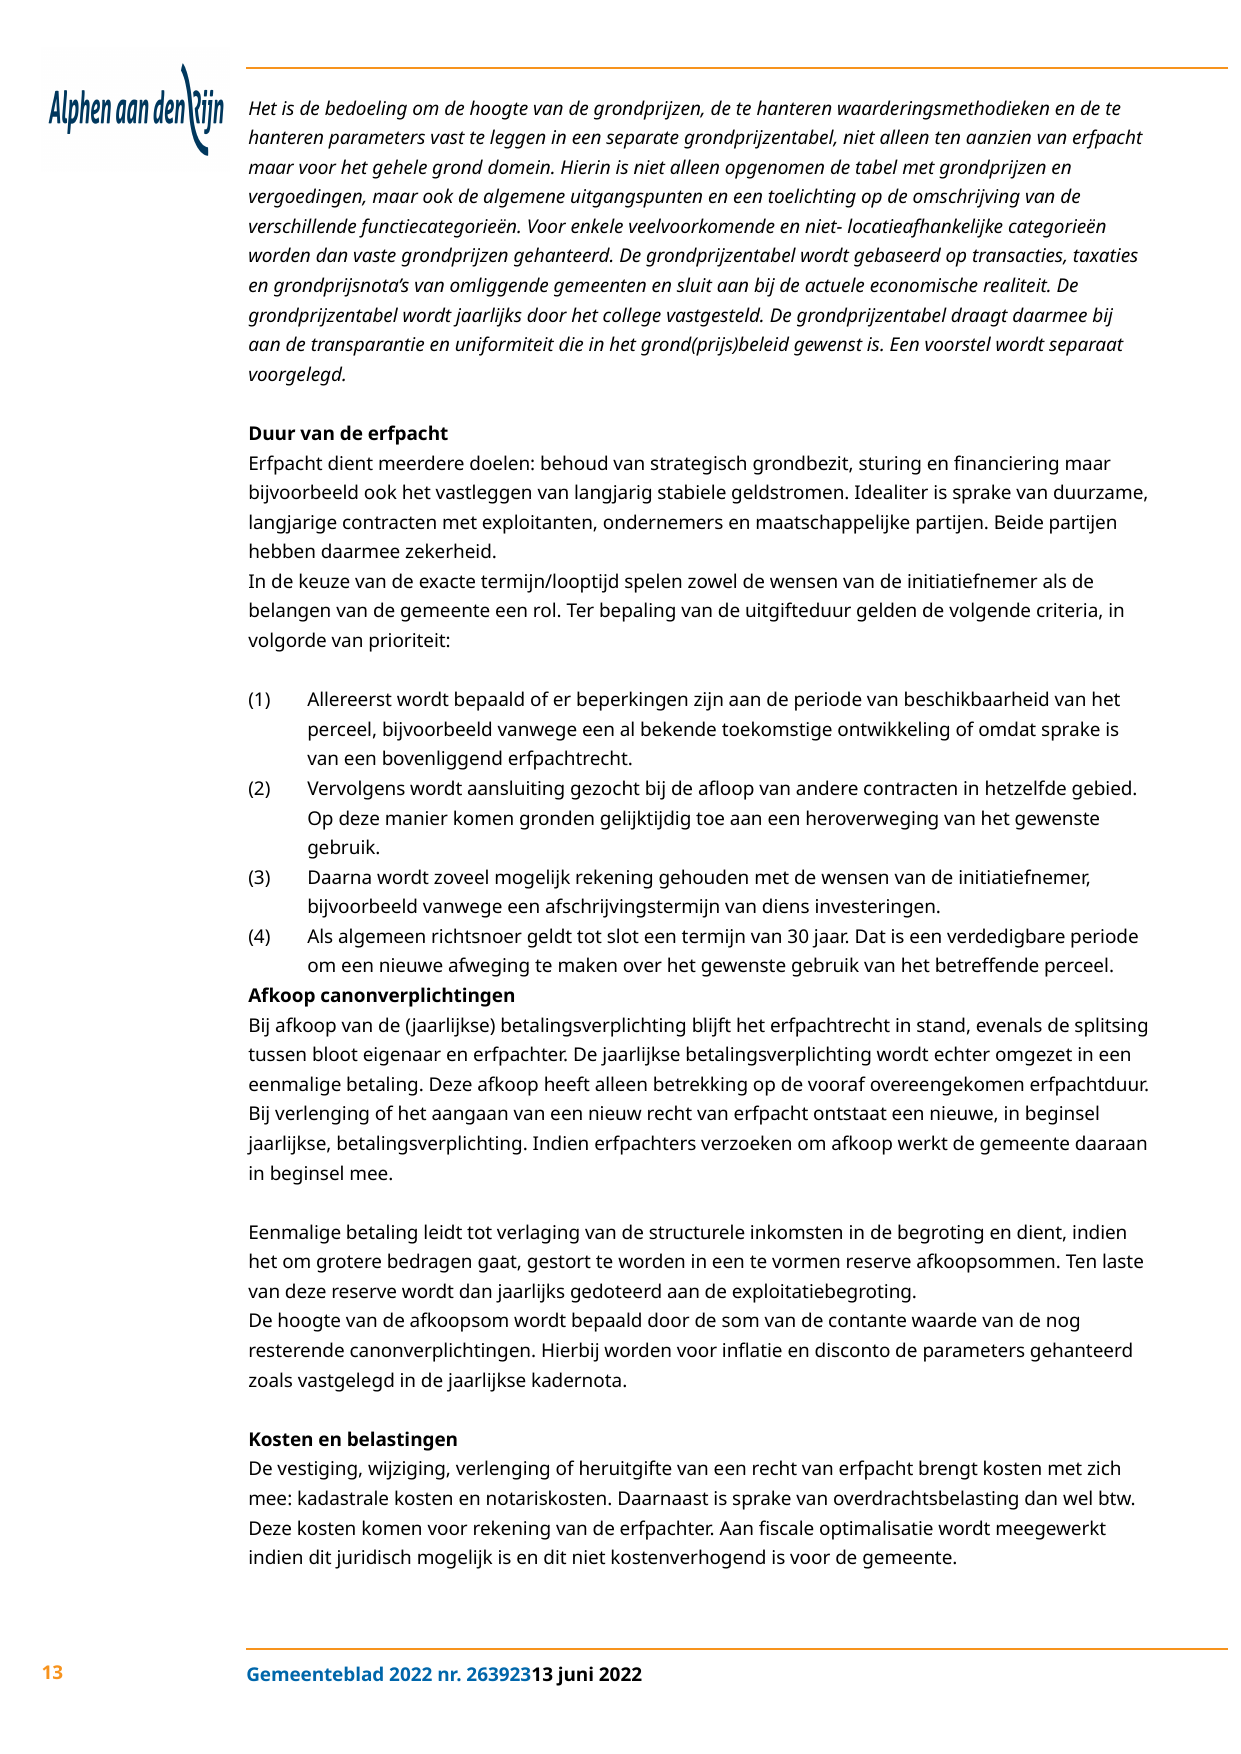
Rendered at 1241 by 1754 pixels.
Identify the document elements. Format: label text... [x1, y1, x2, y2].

list Daarna wordt zoveel mogelijk rekening gehouden met de wensen van de initiatiefnemer, bijvoorbeeld vanwege een afschrijvingstermijn van diens investeringen. [248, 864, 1152, 919]
text Bij afkoop van de (jaarlijkse) betalingsverplichting blijft het erfpachtrecht in stand, evenals de splitsing tussen bloot eigenaar en erfpachter. De jaarlijkse betalingsverplichting wordt echter omgezet in een eenmalige betaling. Deze afkoop heeft alleen betrekking op de vooraf overeengekomen erfpachtduur. Bij verlenging of het aangaan van een nieuw recht van erfpacht ontstaat een nieuwe, in beginsel jaarlijkse, betalingsverplichting. Indien erfpachters verzoeken om afkoop werkt de gemeente daaraan in beginsel mee. [248, 1012, 1152, 1186]
text De hoogte van de afkoopsom wordt bepaald door de som van de contante waarde van de nog resterende canonverplichtingen. Hierbij worden voor inflatie en disconto de parameters gehanteerd zoals vastgelegd in de jaarlijkse kadernota. [248, 1308, 1152, 1393]
list Als algemeen richtsnoer geldt tot slot een termijn van 30 jaar. Dat is een verdedigbare periode om een nieuwe afweging te maken over het gewenste gebruik van het betreffende perceel. [248, 923, 1152, 978]
picture [41, 47, 231, 172]
text De vestiging, wijziging, verlenging of heruitgifte van een recht van erfpacht brengt kosten met zich mee: kadastrale kosten en notariskosten. Daarnaast is sprake van overdrachtsbelasting dan wel btw. Deze kosten komen voor rekening van de erfpachter. Aan fiscale optimalisatie wordt meegewerkt indien dit juridisch mogelijk is en dit niet kostenverhogend is voor de gemeente. [248, 1456, 1152, 1570]
list Vervolgens wordt aansluiting gezocht bij de afloop van andere contracten in hetzelfde gebied. Op deze manier komen gronden gelijktijdig toe aan een heroverweging van het gewenste gebruik. [248, 775, 1152, 860]
text Het is de bedoeling om de hoogte van de grondprijzen, de te hanteren waarderingsmethodieken en de te hanteren parameters vast te leggen in een separate grondprijzentabel, niet alleen ten aanzien van erfpacht maar voor het gehele grond domein. Hierin is niet alleen opgenomen de tabel met grondprijzen en vergoedingen, maar ook de algemene uitgangspunten en een toelichting op de omschrijving van de verschillende functiecategorieën. Voor enkele veelvoorkomende en niet- locatieafhankelijke categorieën worden dan vaste grondprijzen gehanteerd. De grondprijzentabel wordt gebaseerd op transacties, taxaties en grondprijsnota’s van omliggende gemeenten en sluit aan bij de actuele economische realiteit. De grondprijzentabel wordt jaarlijks door het college vastgesteld. De grondprijzentabel draagt daarmee bij aan de transparantie en uniformiteit die in het grond(prijs)beleid gewenst is. Een voorstel wordt separaat voorgelegd. [248, 95, 1152, 387]
text In de keuze van de exacte termijn/looptijd spelen zowel de wensen van de initiatiefnemer als de belangen van de gemeente een rol. Ter bepaling van de uitgifteduur gelden de volgende criteria, in volgorde van prioriteit: [248, 568, 1152, 653]
text Afkoop canonverplichtingen [248, 982, 1152, 1008]
text Erfpacht dient meerdere doelen: behoud van strategisch grondbezit, sturing en financiering maar bijvoorbeeld ook het vastleggen van langjarig stabiele geldstromen. Idealiter is sprake van duurzame, langjarige contracten met exploitanten, ondernemers en maatschappelijke partijen. Beide partijen hebben daarmee zekerheid. [248, 450, 1152, 564]
list Allereerst wordt bepaald of er beperkingen zijn aan de periode van beschikbaarheid van het perceel, bijvoorbeeld vanwege een al bekende toekomstige ontwikkeling of omdat sprake is van een bovenliggend erfpachtrecht. [248, 686, 1152, 771]
text Kosten en belastingen [248, 1426, 1152, 1452]
text Eenmalige betaling leidt tot verlaging van de structurele inkomsten in de begroting en dient, indien het om grotere bedragen gaat, gestort te worden in een te vormen reserve afkoopsommen. Ten laste van deze reserve wordt dan jaarlijks gedoteerd aan de exploitatiebegroting. [248, 1219, 1152, 1304]
text Duur van de erfpacht [248, 420, 1152, 446]
